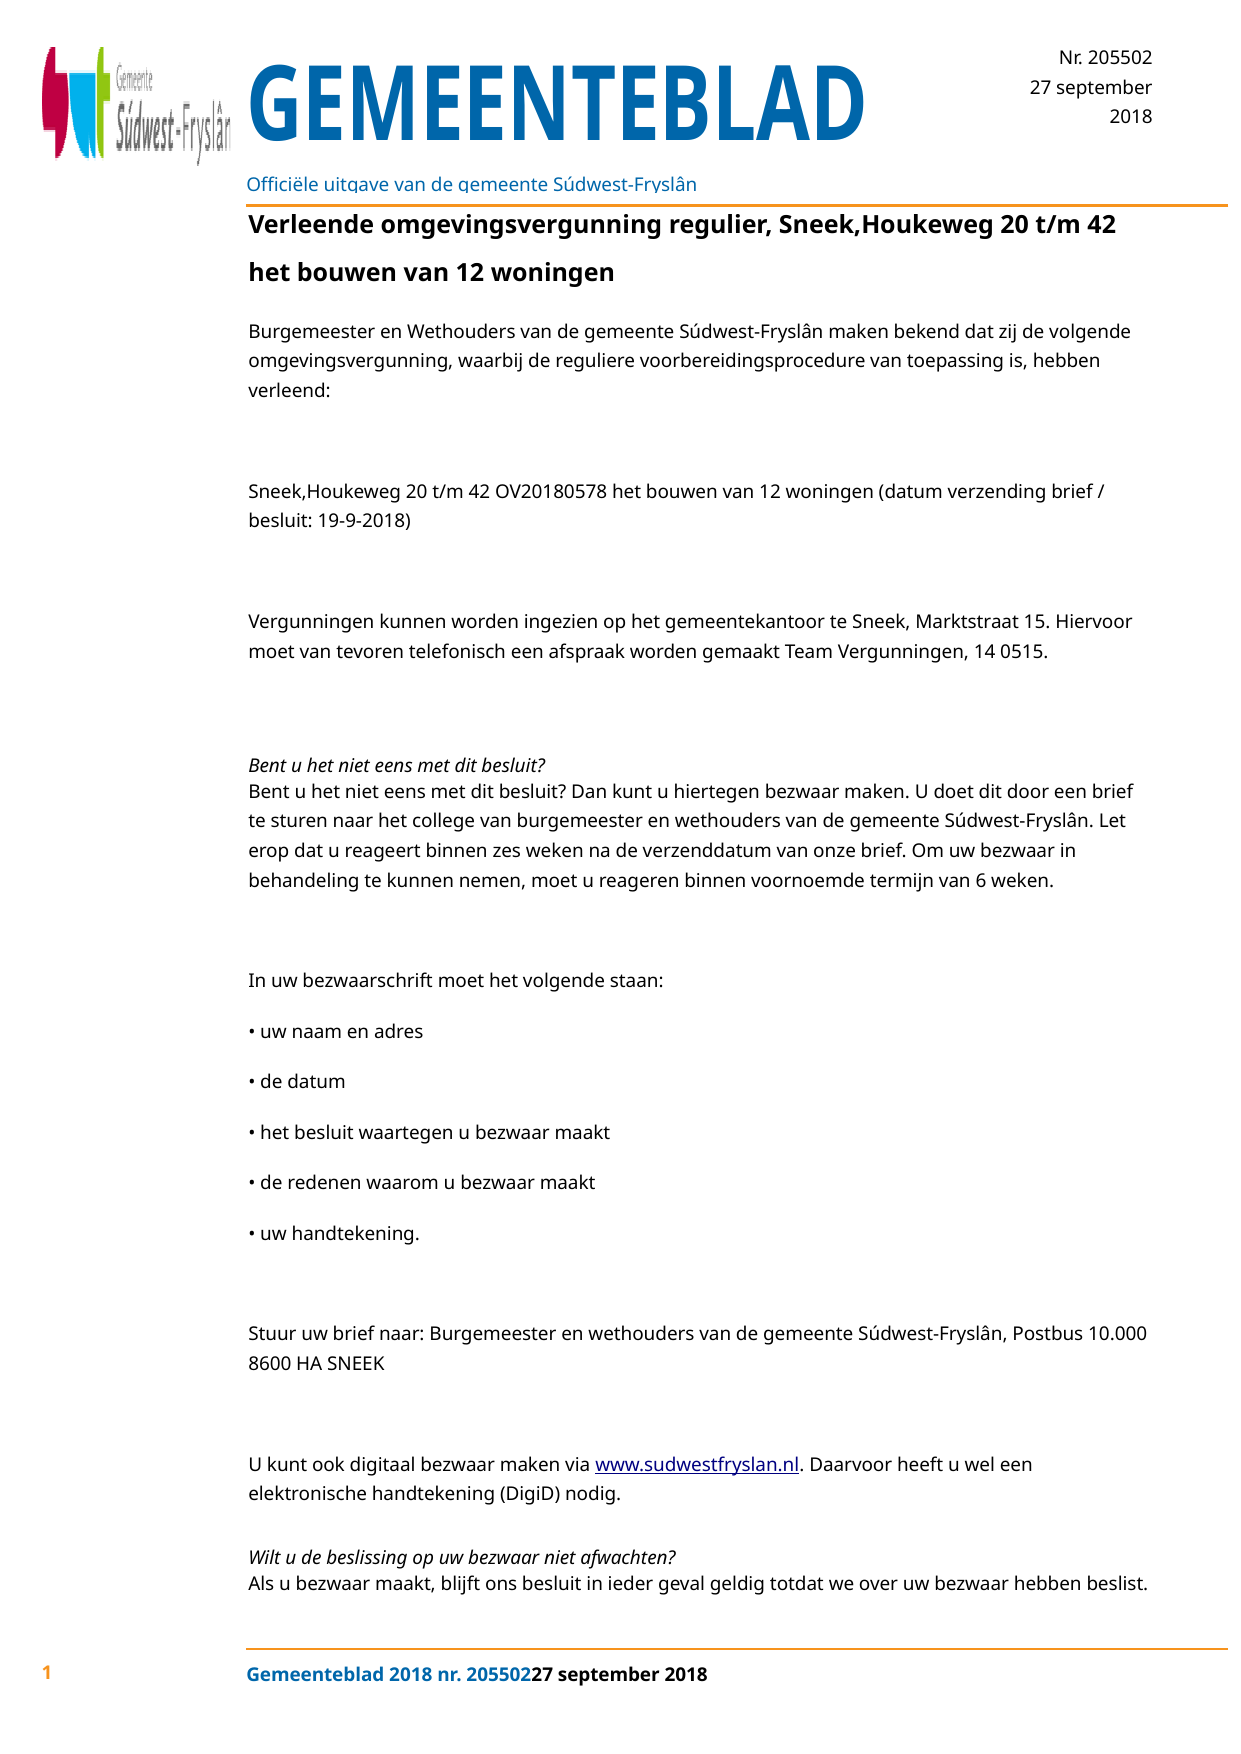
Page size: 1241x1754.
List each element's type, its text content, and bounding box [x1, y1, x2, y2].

picture [41, 47, 231, 172]
text Burgemeester en Wethouders van de gemeente Súdwest-Fryslân maken bekend dat zij de volgende omgevingsvergunning, waarbij de reguliere voorbereidingsprocedure van toepassing is, hebben verleend: [248, 318, 1152, 403]
text U kunt ook digitaal bezwaar maken via www.sudwestfryslan.nl. Daarvoor heeft u wel een elektronische handtekening (DigiD) nodig. [248, 1451, 1152, 1506]
text Vergunningen kunnen worden ingezien op het gemeentekantoor te Sneek, Marktstraat 15. Hiervoor moet van tevoren telefonisch een afspraak worden gemaakt Team Vergunningen, 14 0515. [248, 608, 1152, 664]
text Verleende omgevingsvergunning regulier, Sneek,Houkeweg 20 t/m 42 het bouwen van 12 woningen [248, 207, 1152, 288]
text Wilt u de beslissing op uw bezwaar niet afwachten? [248, 1544, 1152, 1570]
text Bent u het niet eens met dit besluit? [248, 752, 1152, 778]
text • uw handtekening. [248, 1220, 1152, 1245]
text Stuur uw brief naar: Burgemeester en wethouders van de gemeente Súdwest-Fryslân, Postbus 10.000 8600 HA SNEEK [248, 1321, 1152, 1376]
text • het besluit waartegen u bezwaar maakt [248, 1119, 1152, 1144]
text Als u bezwaar maakt, blijft ons besluit in ieder geval geldig totdat we over uw bezwaar hebben beslist. [248, 1570, 1152, 1596]
text Sneek,Houkeweg 20 t/m 42 OV20180578 het bouwen van 12 woningen (datum verzending brief / besluit: 19-9-2018) [248, 478, 1152, 533]
text • de redenen waarom u bezwaar maakt [248, 1169, 1152, 1195]
text In uw bezwaarschrift moet het volgende staan: [248, 968, 1152, 993]
text Bent u het niet eens met dit besluit? Dan kunt u hiertegen bezwaar maken. U doet dit door een brief te sturen naar het college van burgemeester en wethouders van de gemeente Súdwest-Fryslân. Let erop dat u reageert binnen zes weken na de verzenddatum van onze brief. Om uw bezwaar in behandeling te kunnen nemen, moet u reageren binnen voornoemde termijn van 6 weken. [248, 778, 1152, 892]
text • de datum [248, 1068, 1152, 1094]
text • uw naam en adres [248, 1018, 1152, 1044]
